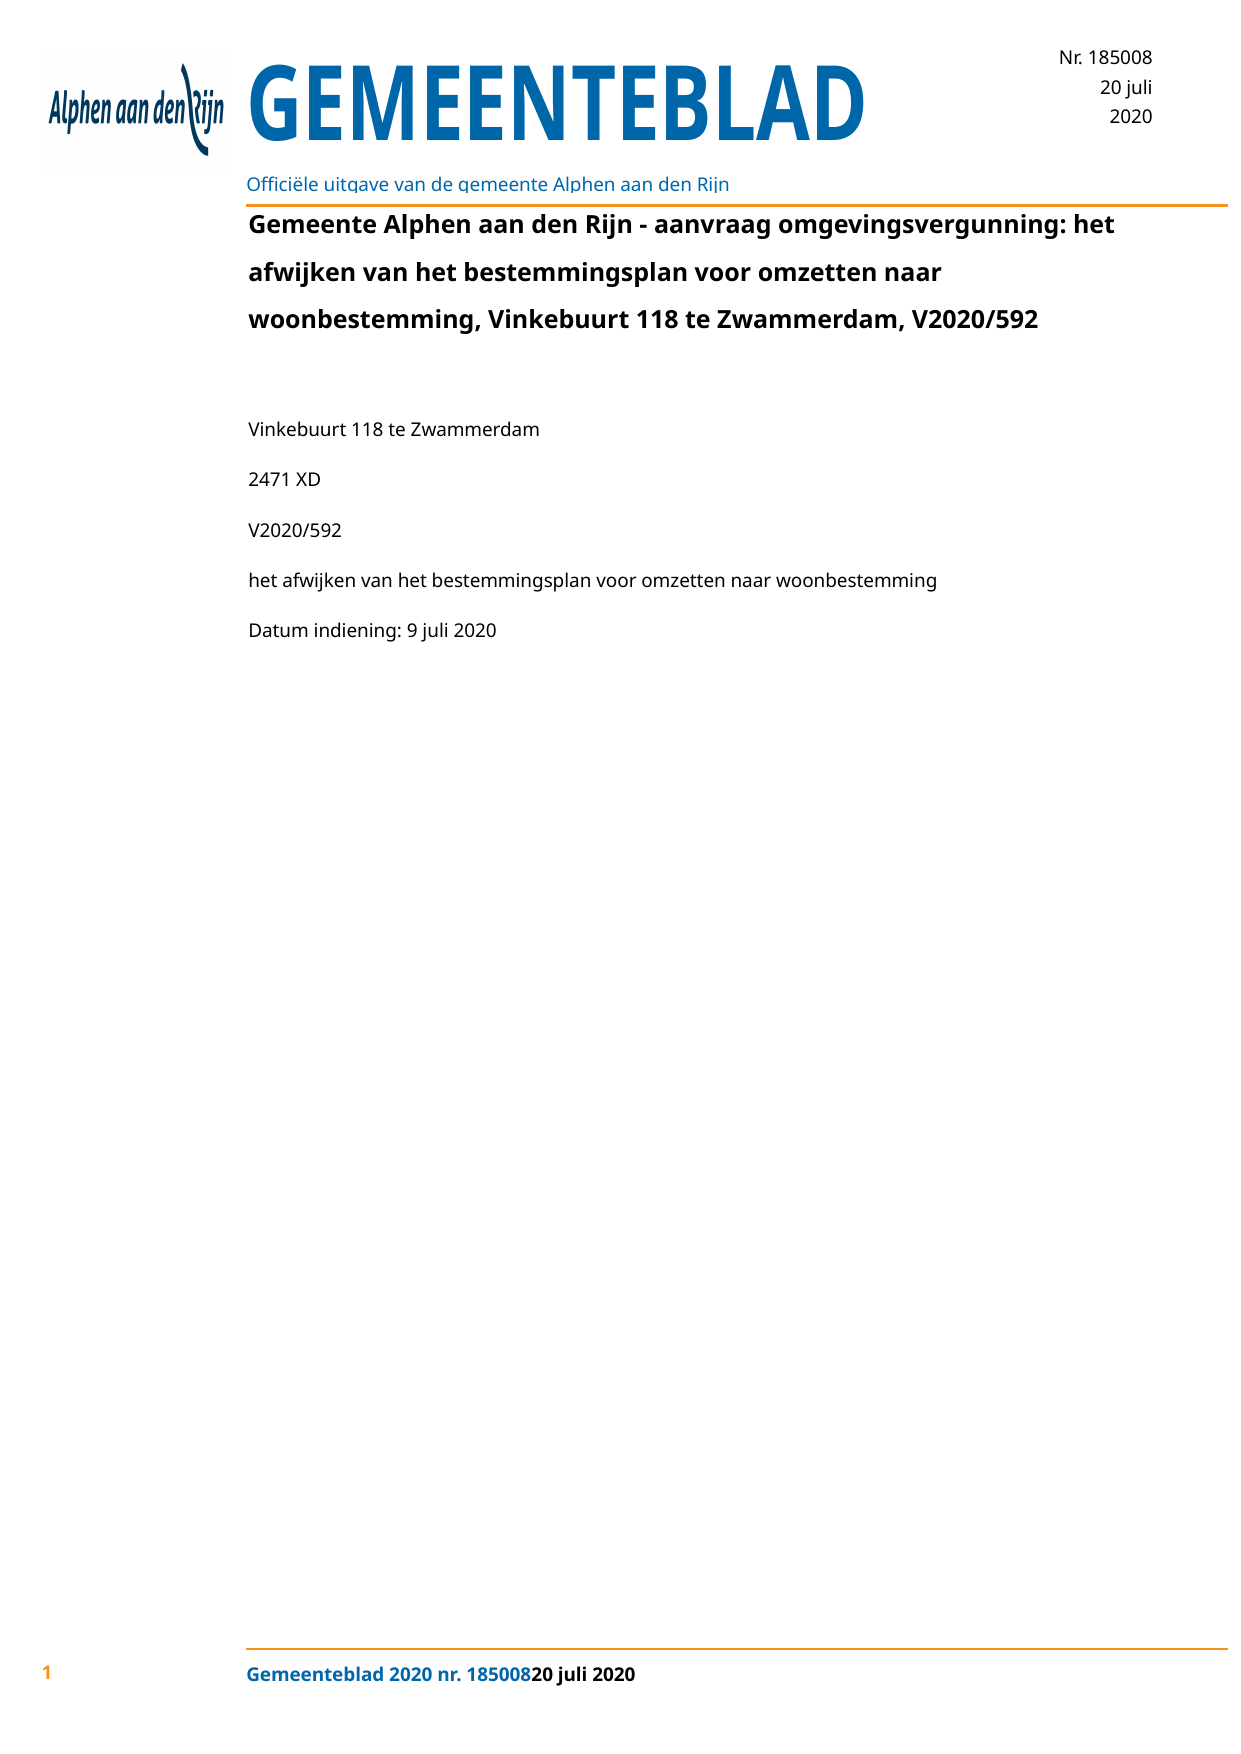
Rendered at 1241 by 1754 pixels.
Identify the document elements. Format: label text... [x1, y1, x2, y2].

text V2020/592 [248, 517, 1152, 542]
text 2471 XD [248, 466, 1152, 492]
text Vinkebuurt 118 te Zwammerdam [248, 416, 1152, 442]
picture [41, 47, 231, 172]
text Gemeente Alphen aan den Rijn - aanvraag omgevingsvergunning: het afwijken van het bestemmingsplan voor omzetten naar woonbestemming, Vinkebuurt 118 te Zwammerdam, V2020/592 [248, 207, 1152, 336]
text het afwijken van het bestemmingsplan voor omzetten naar woonbestemming [248, 567, 1152, 593]
text Datum indiening: 9 juli 2020 [248, 618, 1152, 643]
